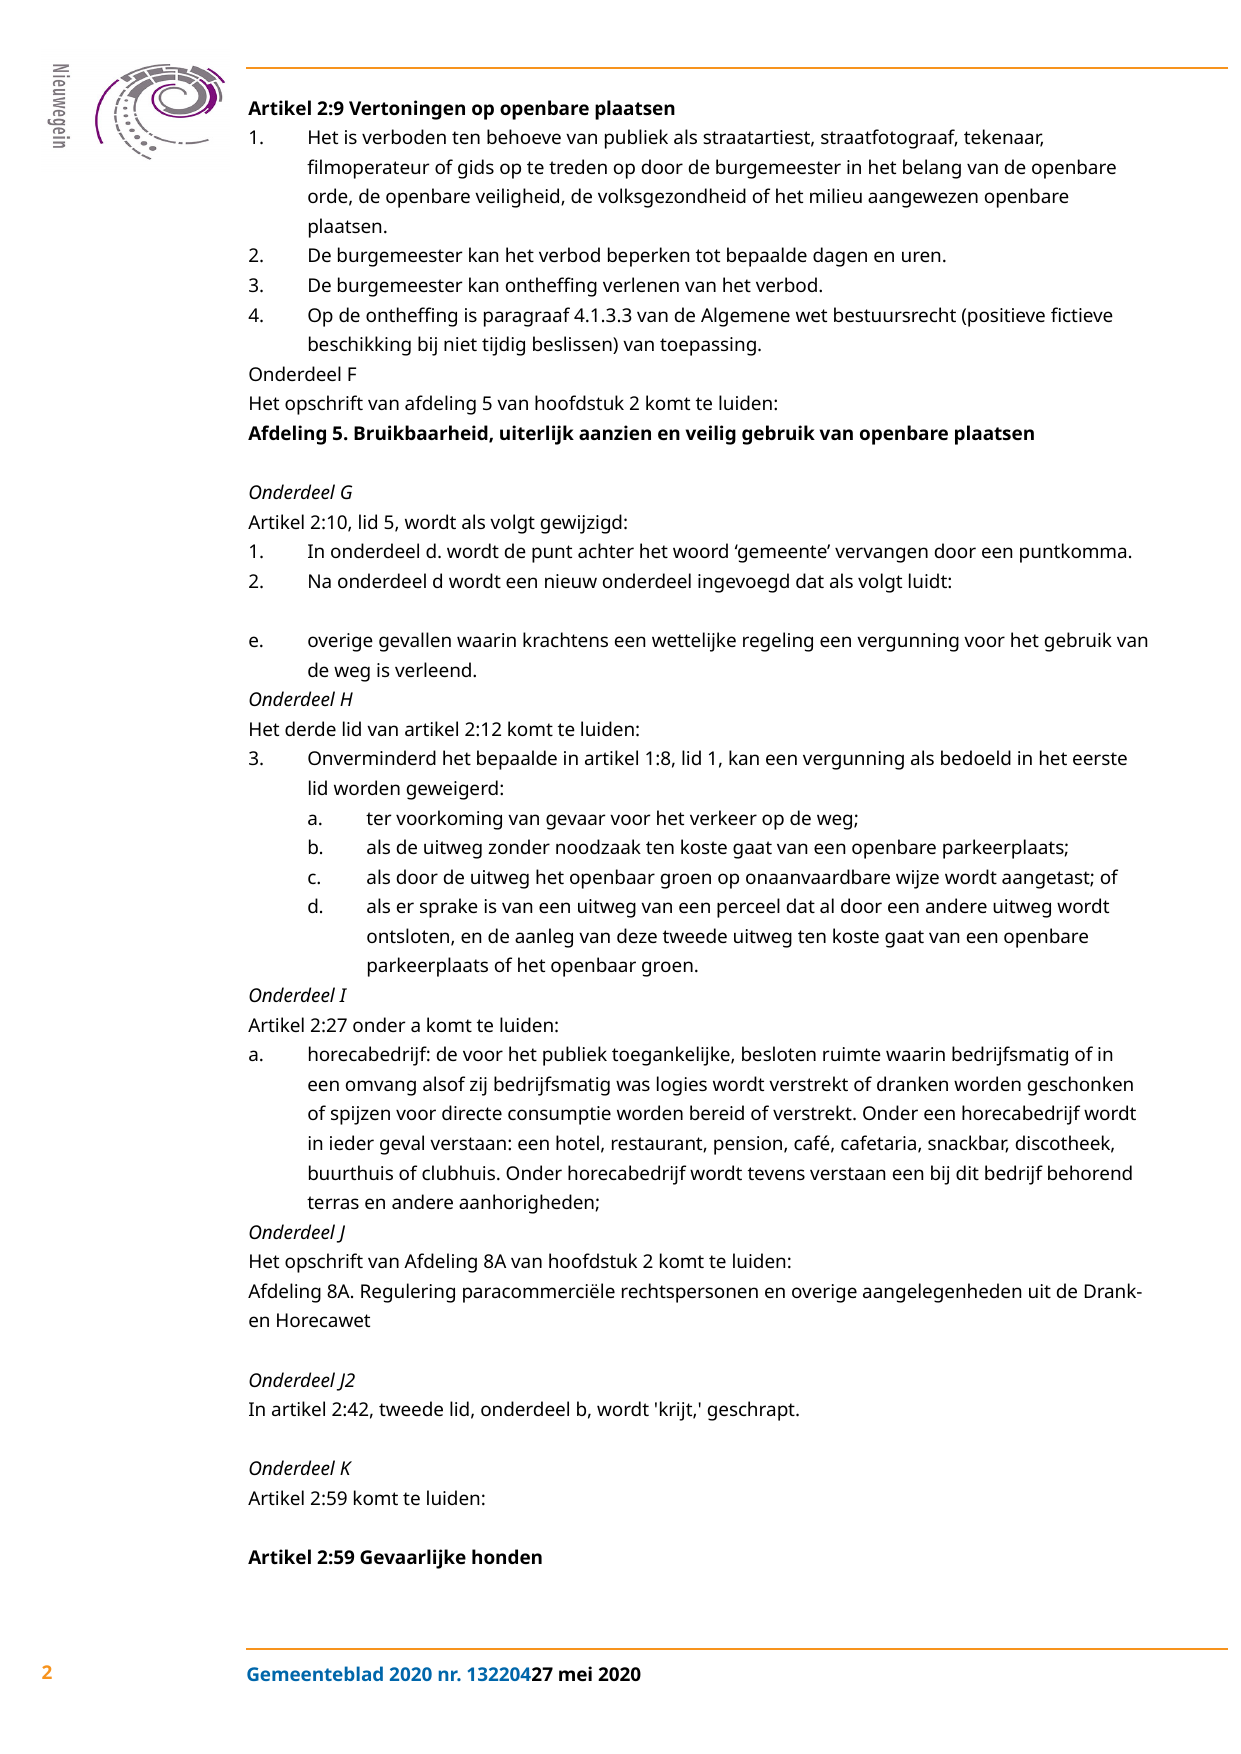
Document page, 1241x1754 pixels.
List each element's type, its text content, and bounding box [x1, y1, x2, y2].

text Afdeling 5. Bruikbaarheid, uiterlijk aanzien en veilig gebruik van openbare plaatsen [248, 420, 1152, 446]
list In onderdeel d. wordt de punt achter het woord ‘gemeente’ vervangen door een puntkomma. [248, 538, 1152, 564]
text Artikel 2:9 Vertoningen op openbare plaatsen [248, 95, 1152, 121]
list Op de ontheffing is paragraaf 4.1.3.3 van de Algemene wet bestuursrecht (positieve fictieve beschikking bij niet tijdig beslissen) van toepassing. [248, 302, 1152, 357]
text Onderdeel J [248, 1219, 1152, 1245]
list als door de uitweg het openbaar groen op onaanvaardbare wijze wordt aangetast; of [307, 864, 1152, 890]
list horecabedrijf: de voor het publiek toegankelijke, besloten ruimte waarin bedrijfsmatig of in een omvang alsof zij bedrijfsmatig was logies wordt verstrekt of dranken worden geschonken of spijzen voor directe consumptie worden bereid of verstrekt. Onder een horecabedrijf wordt in ieder geval verstaan: een hotel, restaurant, pension, café, cafetaria, snackbar, discotheek, buurthuis of clubhuis. Onder horecabedrijf wordt tevens verstaan een bij dit bedrijf behorend terras en andere aanhorigheden; [248, 1041, 1152, 1215]
text Onderdeel F [248, 361, 1152, 387]
text Afdeling 8A. Regulering paracommerciële rechtspersonen en overige aangelegenheden uit de Drank- en Horecawet [248, 1278, 1152, 1333]
text In artikel 2:42, tweede lid, onderdeel b, wordt 'krijt,' geschrapt. [248, 1396, 1152, 1422]
text Onderdeel K [248, 1456, 1152, 1481]
list De burgemeester kan het verbod beperken tot bepaalde dagen en uren. [248, 243, 1152, 268]
list als er sprake is van een uitweg van een perceel dat al door een andere uitweg wordt ontsloten, en de aanleg van deze tweede uitweg ten koste gaat van een openbare parkeerplaats of het openbaar groen. [307, 893, 1152, 978]
text Artikel 2:59 komt te luiden: [248, 1485, 1152, 1511]
text Artikel 2:59 Gevaarlijke honden [248, 1544, 1152, 1570]
list De burgemeester kan ontheffing verlenen van het verbod. [248, 272, 1152, 298]
list overige gevallen waarin krachtens een wettelijke regeling een vergunning voor het gebruik van de weg is verleend. [248, 627, 1152, 683]
text Onderdeel J2 [248, 1367, 1152, 1393]
picture [41, 47, 231, 172]
list Het is verboden ten behoeve van publiek als straatartiest, straatfotograaf, tekenaar, filmoperateur of gids op te treden op door de burgemeester in het belang van de openbare orde, de openbare veiligheid, de volksgezondheid of het milieu aangewezen openbare plaatsen. [248, 124, 1152, 239]
text Artikel 2:10, lid 5, wordt als volgt gewijzigd: [248, 509, 1152, 535]
text Onderdeel H [248, 686, 1152, 712]
text Onderdeel I [248, 982, 1152, 1008]
text Het opschrift van Afdeling 8A van hoofdstuk 2 komt te luiden: [248, 1248, 1152, 1274]
text Het derde lid van artikel 2:12 komt te luiden: [248, 716, 1152, 742]
list Onverminderd het bepaalde in artikel 1:8, lid 1, kan een vergunning als bedoeld in het eerste lid worden geweigerd: [248, 746, 1152, 801]
list Na onderdeel d wordt een nieuw onderdeel ingevoegd dat als volgt luidt: [248, 568, 1152, 594]
list als de uitweg zonder noodzaak ten koste gaat van een openbare parkeerplaats; [307, 834, 1152, 860]
text Artikel 2:27 onder a komt te luiden: [248, 1012, 1152, 1038]
list ter voorkoming van gevaar voor het verkeer op de weg; [307, 805, 1152, 831]
text Onderdeel G [248, 479, 1152, 505]
text Het opschrift van afdeling 5 van hoofdstuk 2 komt te luiden: [248, 391, 1152, 416]
